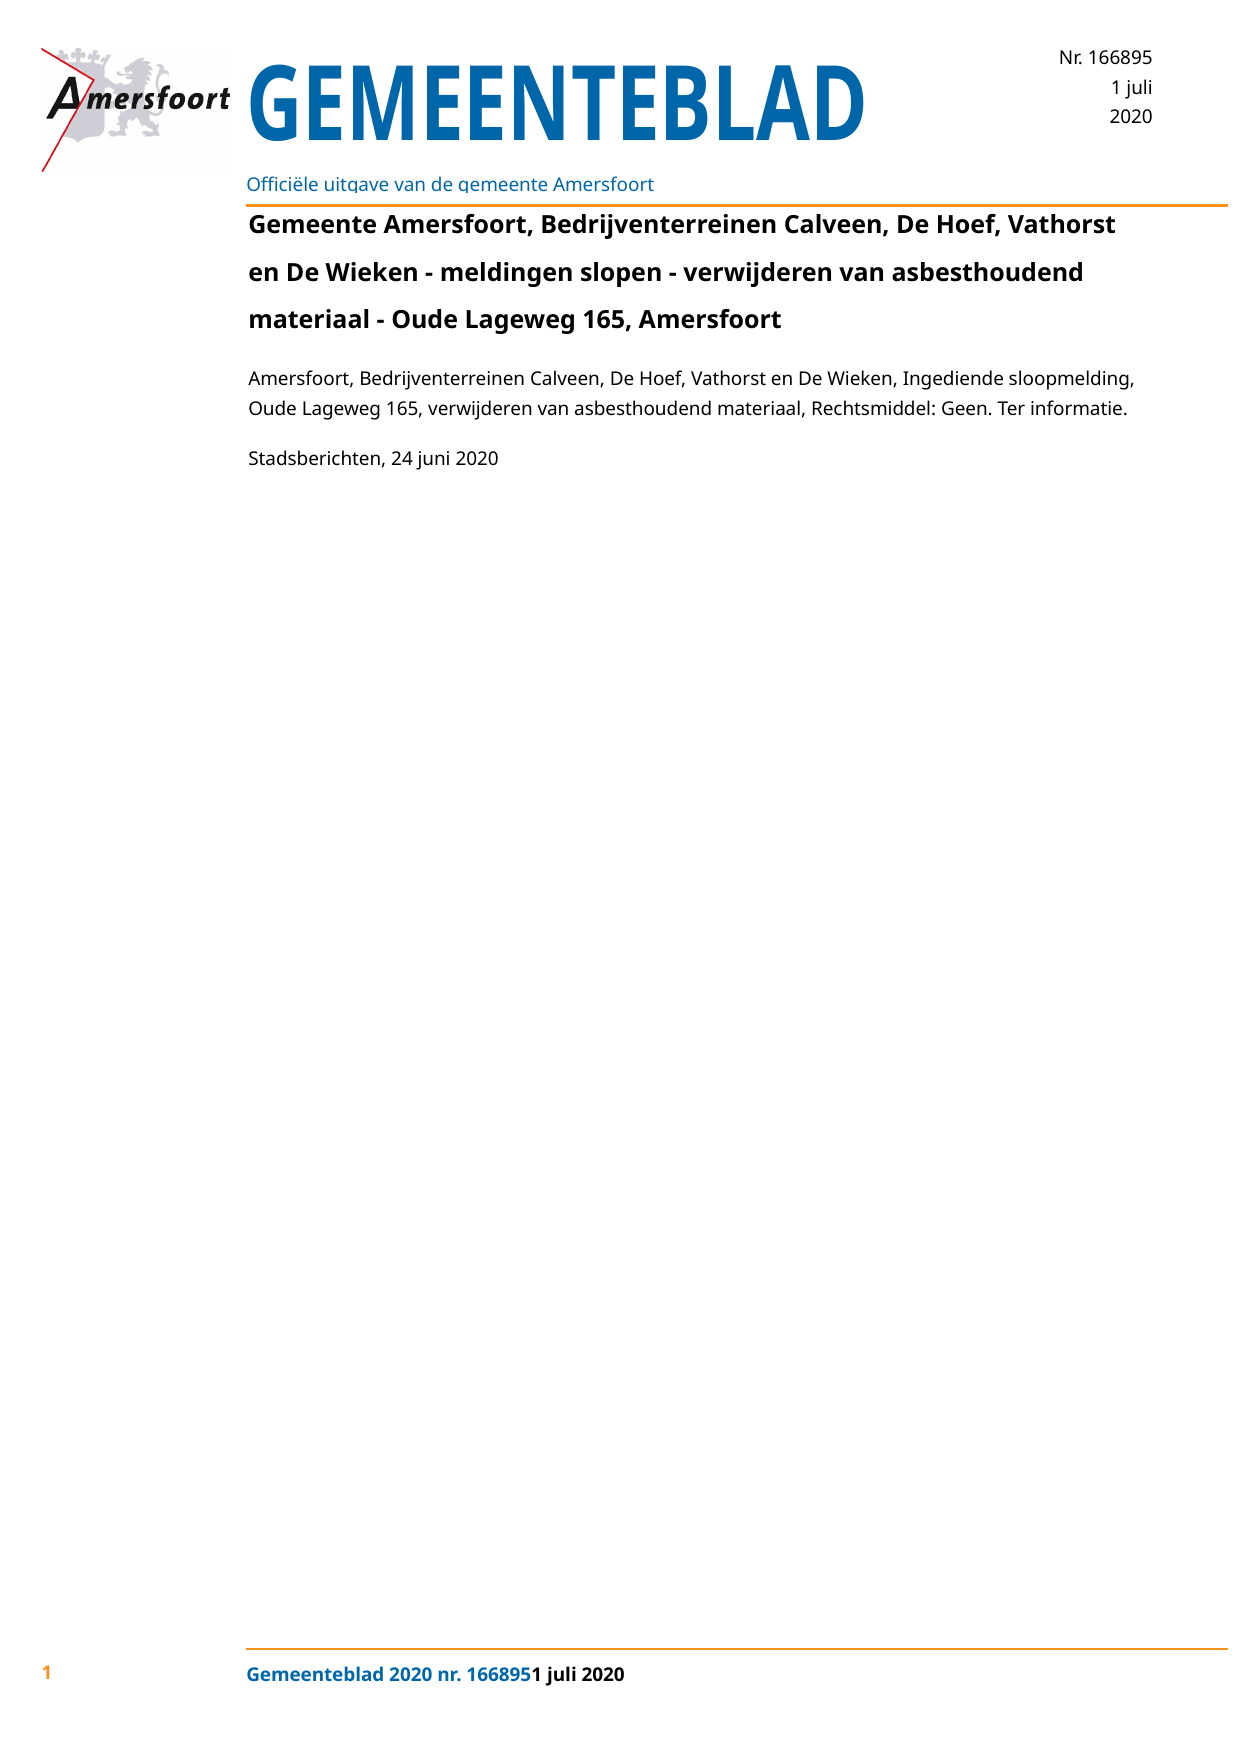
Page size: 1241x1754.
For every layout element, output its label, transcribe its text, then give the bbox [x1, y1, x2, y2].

text Amersfoort, Bedrijventerreinen Calveen, De Hoef, Vathorst en De Wieken, Ingediende sloopmelding, Oude Lageweg 165, verwijderen van asbesthoudend materiaal, Rechtsmiddel: Geen. Ter informatie. [248, 366, 1152, 421]
text Stadsberichten, 24 juni 2020 [248, 446, 1152, 471]
picture [41, 47, 231, 172]
text Gemeente Amersfoort, Bedrijventerreinen Calveen, De Hoef, Vathorst en De Wieken - meldingen slopen - verwijderen van asbesthoudend materiaal - Oude Lageweg 165, Amersfoort [248, 207, 1152, 336]
